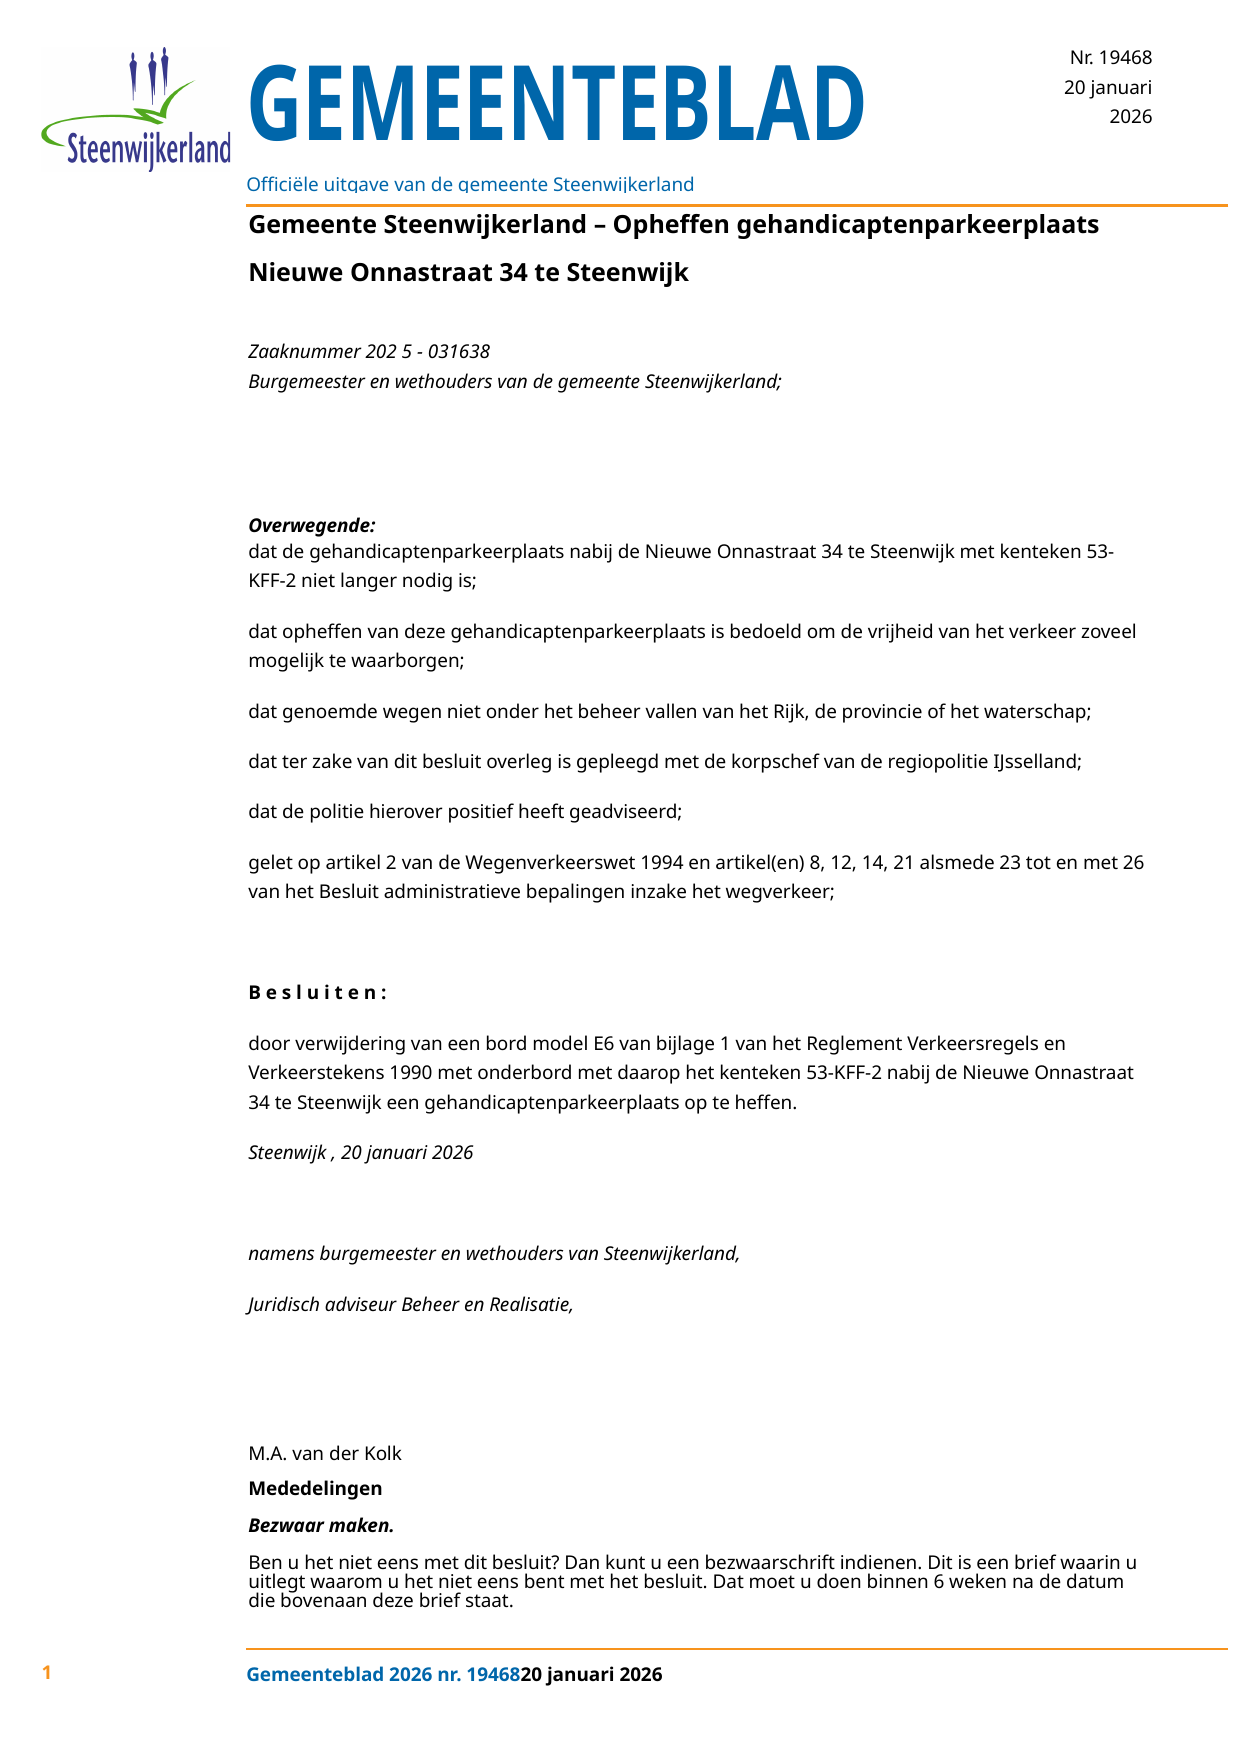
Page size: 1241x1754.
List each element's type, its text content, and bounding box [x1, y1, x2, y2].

text dat opheffen van deze gehandicaptenparkeerplaats is bedoeld om de vrijheid van het verkeer zoveel mogelijk te waarborgen; [248, 618, 1152, 673]
text dat genoemde wegen niet onder het beheer vallen van het Rijk, de provincie of het waterschap; [248, 698, 1152, 724]
text gelet op artikel 2 van de Wegenverkeerswet 1994 en artikel(en) 8, 12, 14, 21 alsmede 23 tot en met 26 van het Besluit administratieve bepalingen inzake het wegverkeer; [248, 849, 1152, 904]
text dat de gehandicaptenparkeerplaats nabij de Nieuwe Onnastraat 34 te Steenwijk met kenteken 53-KFF-2 niet langer nodig is; [248, 538, 1152, 593]
text Bezwaar maken. [248, 1517, 1152, 1536]
text Steenwijk , 20 januari 2026 [248, 1139, 1152, 1165]
text dat de politie hierover positief heeft geadviseerd; [248, 799, 1152, 824]
text Juridisch adviseur Beheer en Realisatie, [248, 1291, 1152, 1317]
text namens burgemeester en wethouders van Steenwijkerland, [248, 1240, 1152, 1266]
text Gemeente Steenwijkerland – Opheffen gehandicaptenparkeerplaats Nieuwe Onnastraat 34 te Steenwijk [248, 207, 1152, 288]
text door verwijdering van een bord model E6 van bijlage 1 van het Reglement Verkeersregels en Verkeerstekens 1990 met onderbord met daarop het kenteken 53-KFF-2 nabij de Nieuwe Onnastraat 34 te Steenwijk een gehandicaptenparkeerplaats op te heffen. [248, 1030, 1152, 1115]
text Zaaknummer 202 5 - 031638 [248, 339, 1152, 364]
text Overwegende: [248, 512, 1152, 538]
text Mededelingen [248, 1480, 1152, 1499]
text Burgemeester en wethouders van de gemeente Steenwijkerland; [248, 368, 1152, 394]
text dat ter zake van dit besluit overleg is gepleegd met de korpschef van de regiopolitie IJsselland; [248, 748, 1152, 774]
picture [41, 47, 231, 172]
text M.A. van der Kolk [248, 1441, 1152, 1466]
text Ben u het niet eens met dit besluit? Dan kunt u een bezwaarschrift indienen. Dit is een brief waarin u uitlegt waarom u het niet eens bent met het besluit. Dat moet u doen binnen 6 weken na de datum die bovenaan deze brief staat. [248, 1554, 1152, 1612]
text B e s l u i t e n : [248, 979, 1152, 1005]
